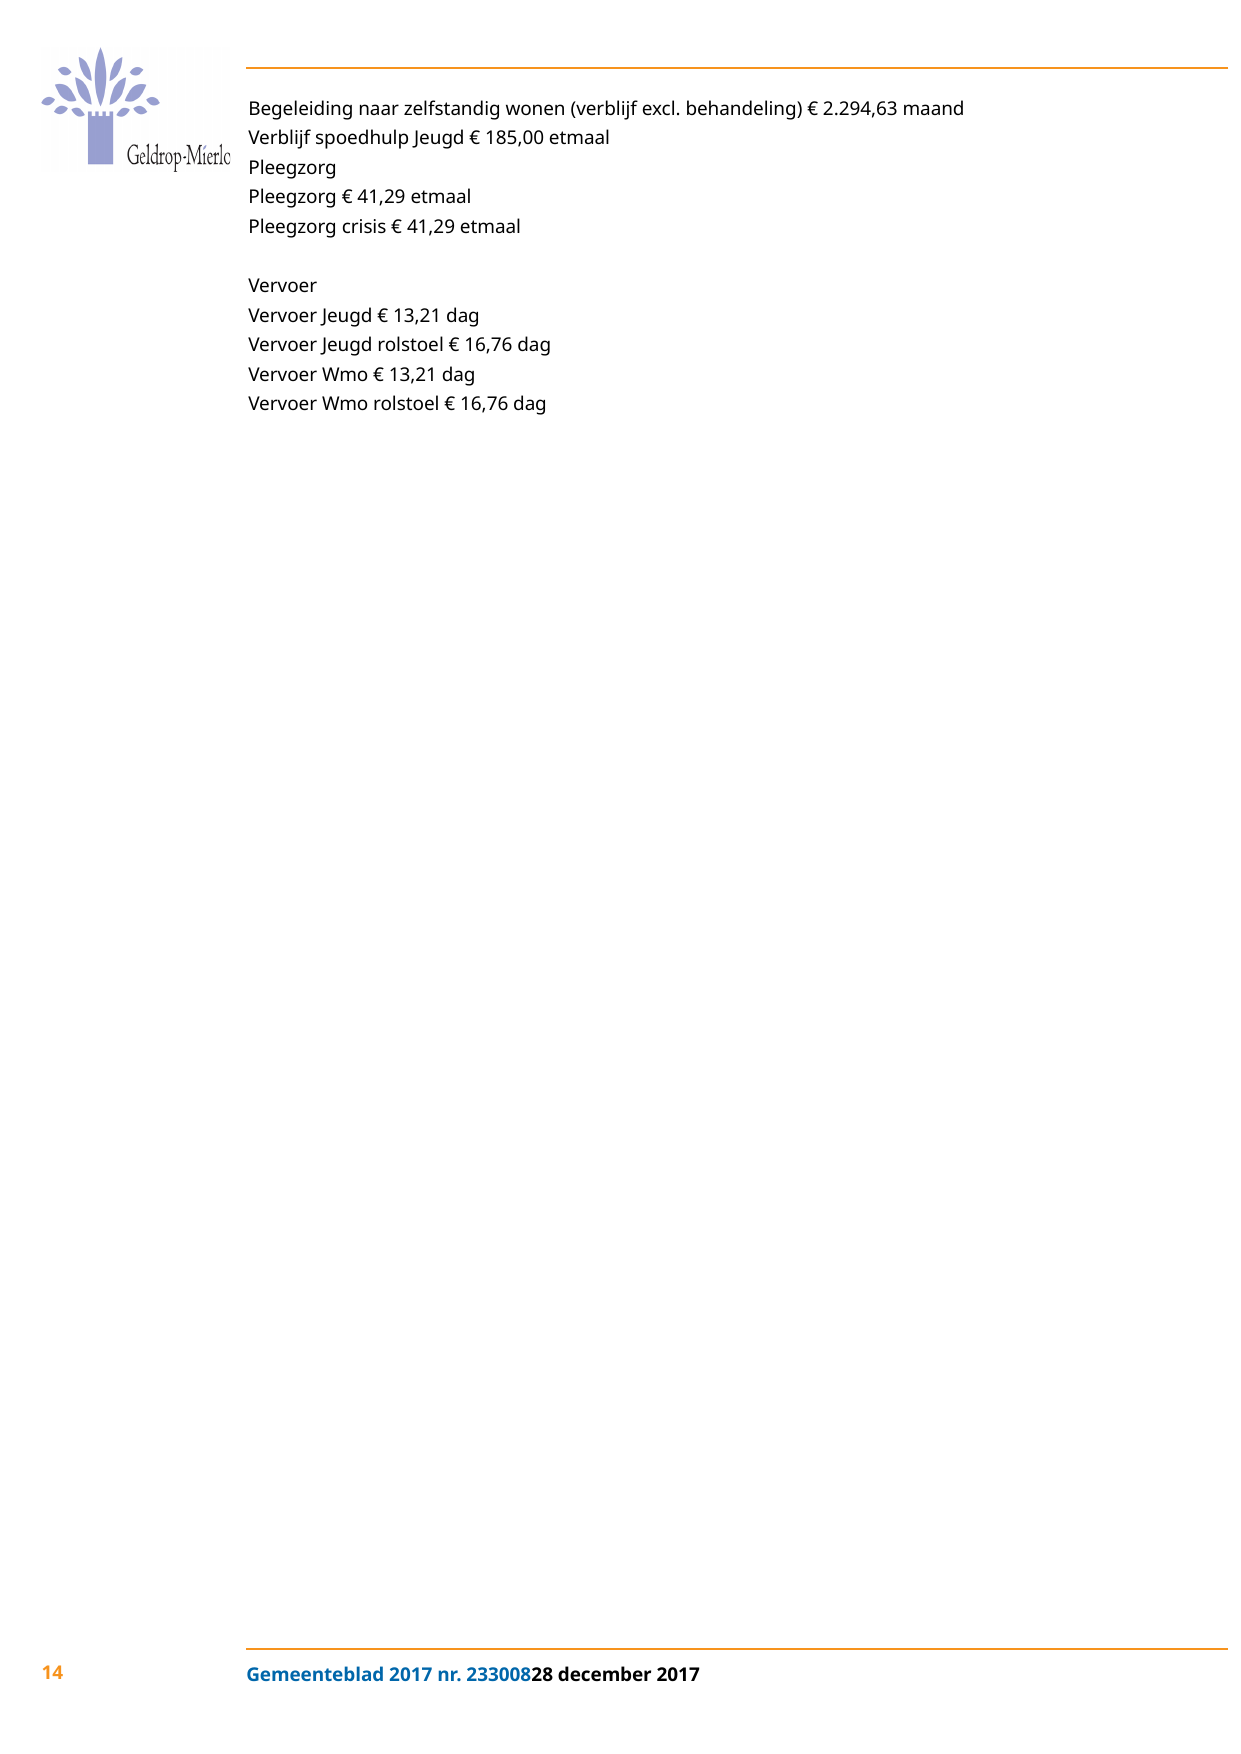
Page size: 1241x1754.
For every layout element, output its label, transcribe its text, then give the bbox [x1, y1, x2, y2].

text Verblijf spoedhulp Jeugd € 185,00 etmaal [248, 124, 1152, 150]
text Vervoer Jeugd rolstoel € 16,76 dag [248, 331, 1152, 357]
text Pleegzorg [248, 154, 1152, 180]
text Vervoer Wmo € 13,21 dag [248, 361, 1152, 387]
text Vervoer Wmo rolstoel € 16,76 dag [248, 391, 1152, 416]
text Vervoer [248, 272, 1152, 298]
text Pleegzorg € 41,29 etmaal [248, 183, 1152, 209]
text Pleegzorg crisis € 41,29 etmaal [248, 213, 1152, 239]
text Begeleiding naar zelfstandig wonen (verblijf excl. behandeling) € 2.294,63 maand [248, 95, 1152, 121]
picture [41, 47, 231, 172]
text Vervoer Jeugd € 13,21 dag [248, 302, 1152, 328]
